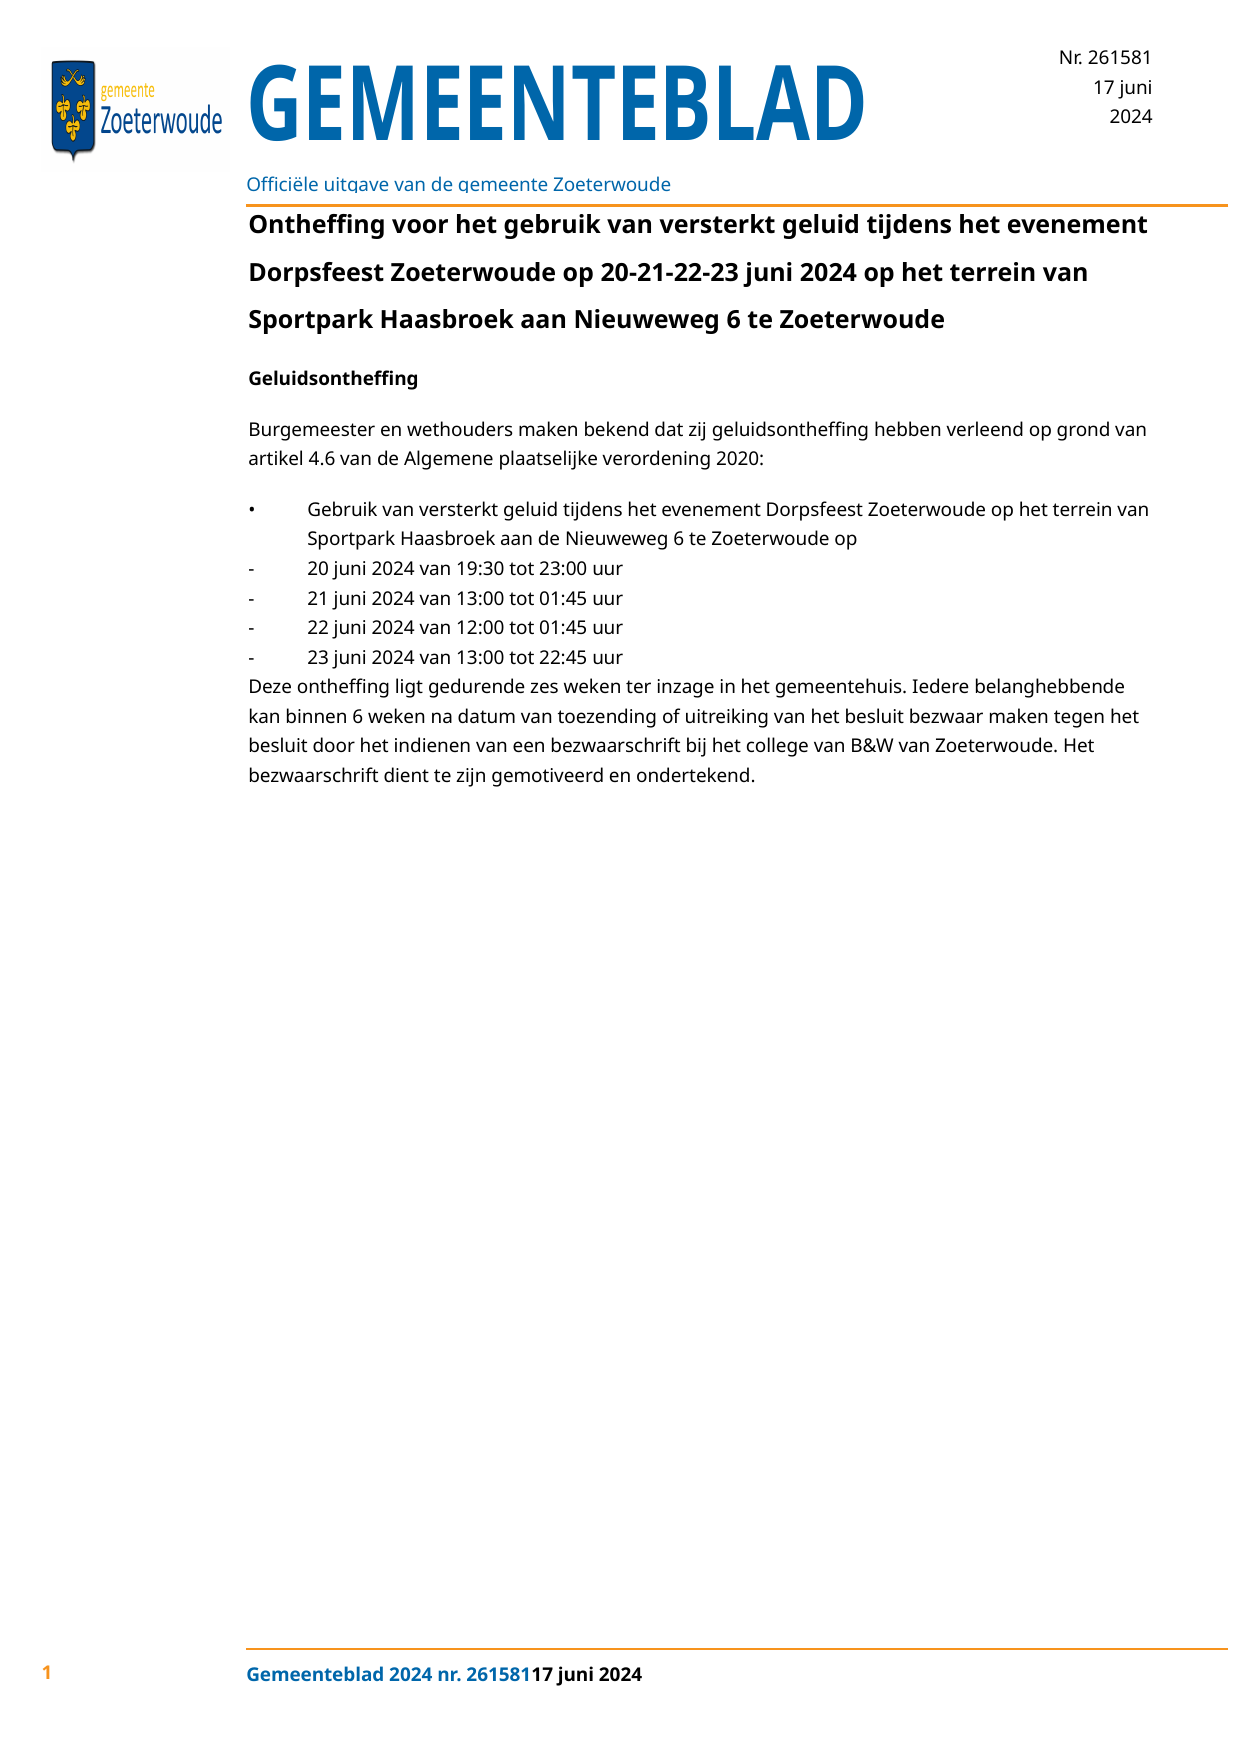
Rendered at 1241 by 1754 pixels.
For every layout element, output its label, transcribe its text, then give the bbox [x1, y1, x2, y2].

list 22 juni 2024 van 12:00 tot 01:45 uur [248, 614, 1152, 640]
text Deze ontheffing ligt gedurende zes weken ter inzage in het gemeentehuis. Iedere belanghebbende kan binnen 6 weken na datum van toezending of uitreiking van het besluit bezwaar maken tegen het besluit door het indienen van een bezwaarschrift bij het college van B&W van Zoeterwoude. Het bezwaarschrift dient te zijn gemotiveerd en ondertekend. [248, 673, 1152, 788]
text Geluidsontheffing [248, 366, 1152, 391]
list Gebruik van versterkt geluid tijdens het evenement Dorpsfeest Zoeterwoude op het terrein van Sportpark Haasbroek aan de Nieuweweg 6 te Zoeterwoude op [248, 496, 1152, 551]
picture [41, 47, 231, 172]
text Ontheffing voor het gebruik van versterkt geluid tijdens het evenement Dorpsfeest Zoeterwoude op 20-21-22-23 juni 2024 op het terrein van Sportpark Haasbroek aan Nieuweweg 6 te Zoeterwoude [248, 207, 1152, 336]
list 23 juni 2024 van 13:00 tot 22:45 uur [248, 644, 1152, 669]
list 20 juni 2024 van 19:30 tot 23:00 uur [248, 555, 1152, 581]
text Burgemeester en wethouders maken bekend dat zij geluidsontheffing hebben verleend op grond van artikel 4.6 van de Algemene plaatselijke verordening 2020: [248, 416, 1152, 471]
list 21 juni 2024 van 13:00 tot 01:45 uur [248, 585, 1152, 610]
